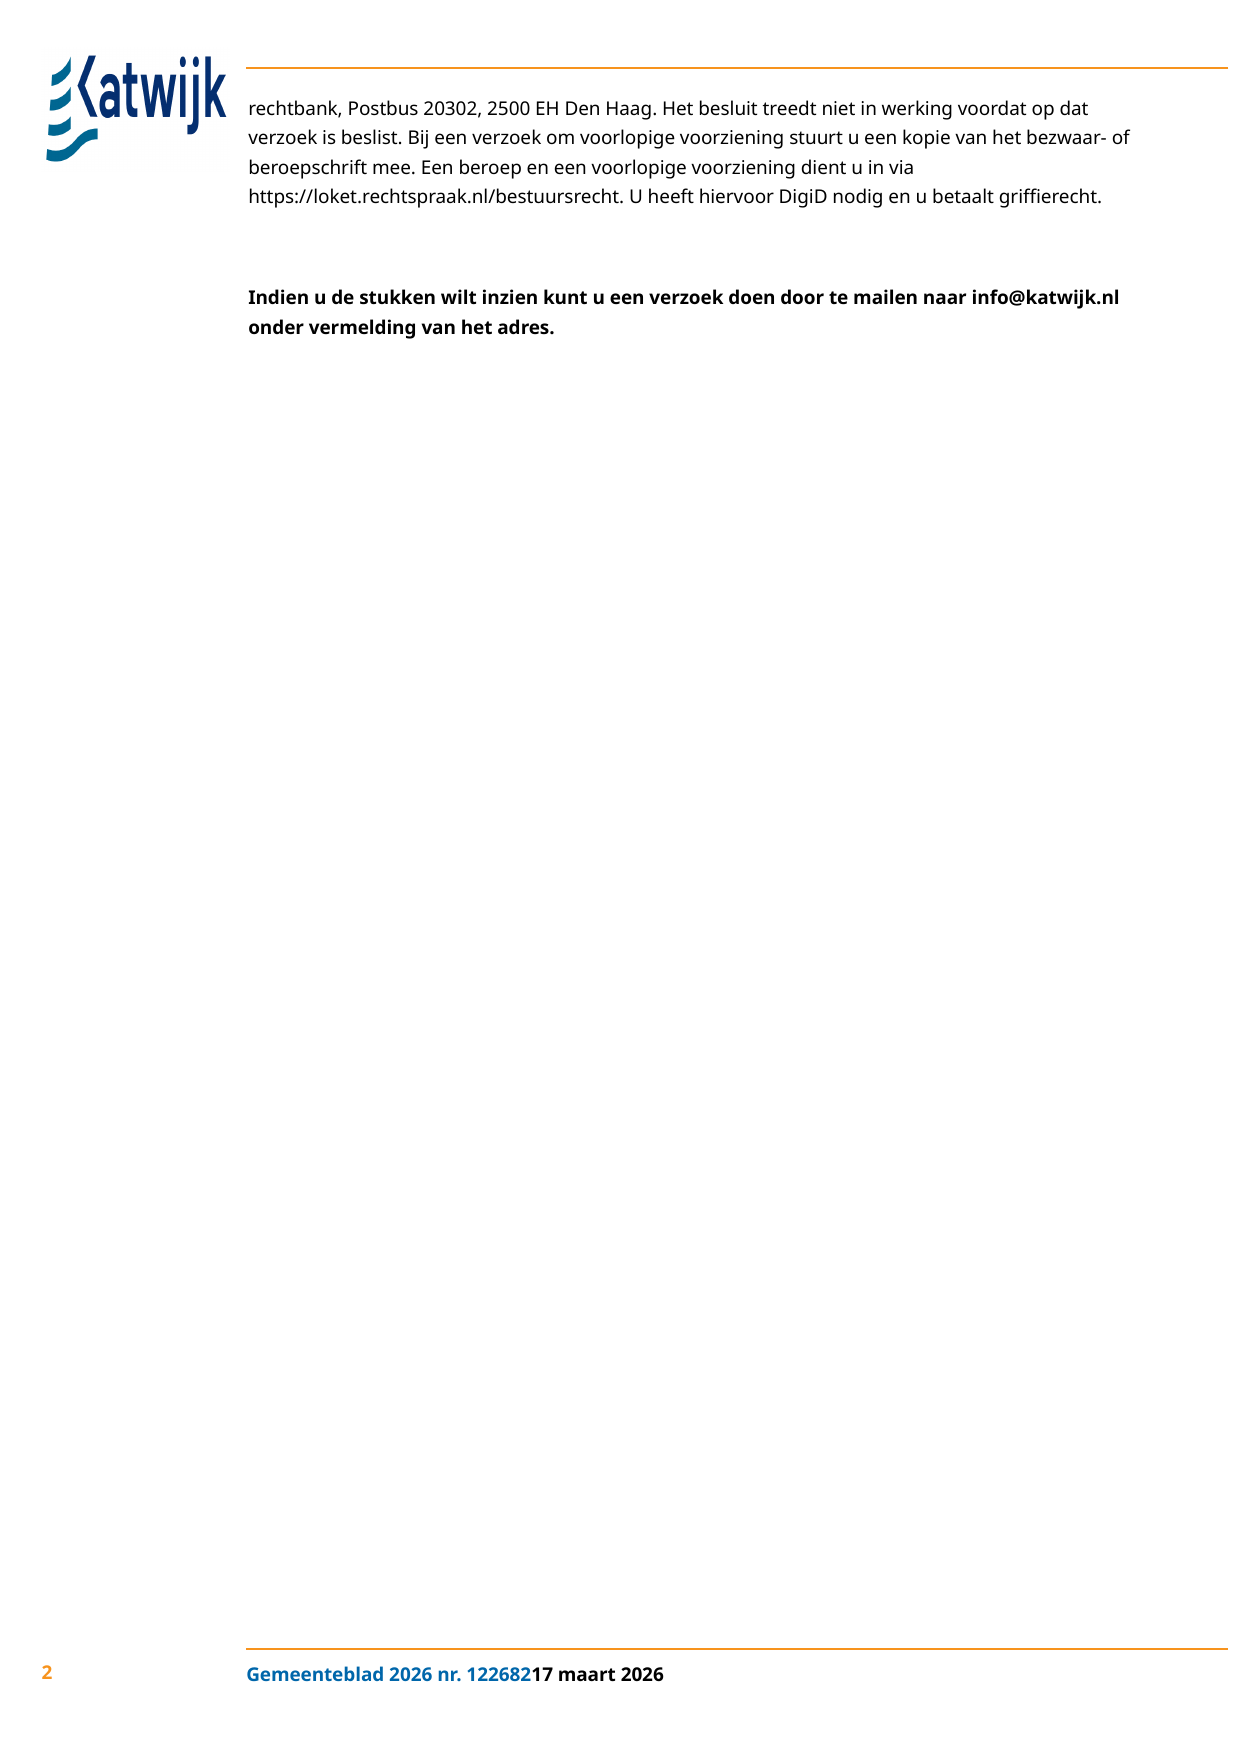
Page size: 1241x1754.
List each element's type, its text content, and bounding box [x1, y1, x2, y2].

picture [41, 47, 231, 172]
text rechtbank, Postbus 20302, 2500 EH Den Haag. Het besluit treedt niet in werking voordat op dat verzoek is beslist. Bij een verzoek om voorlopige voorziening stuurt u een kopie van het bezwaar- of beroepschrift mee. Een beroep en een voorlopige voorziening dient u in via https://loket.rechtspraak.nl/bestuursrecht. U heeft hiervoor DigiD nodig en u betaalt griffierecht. [248, 95, 1152, 209]
text Indien u de stukken wilt inzien kunt u een verzoek doen door te mailen naar info@katwijk.nl onder vermelding van het adres. [248, 284, 1152, 340]
